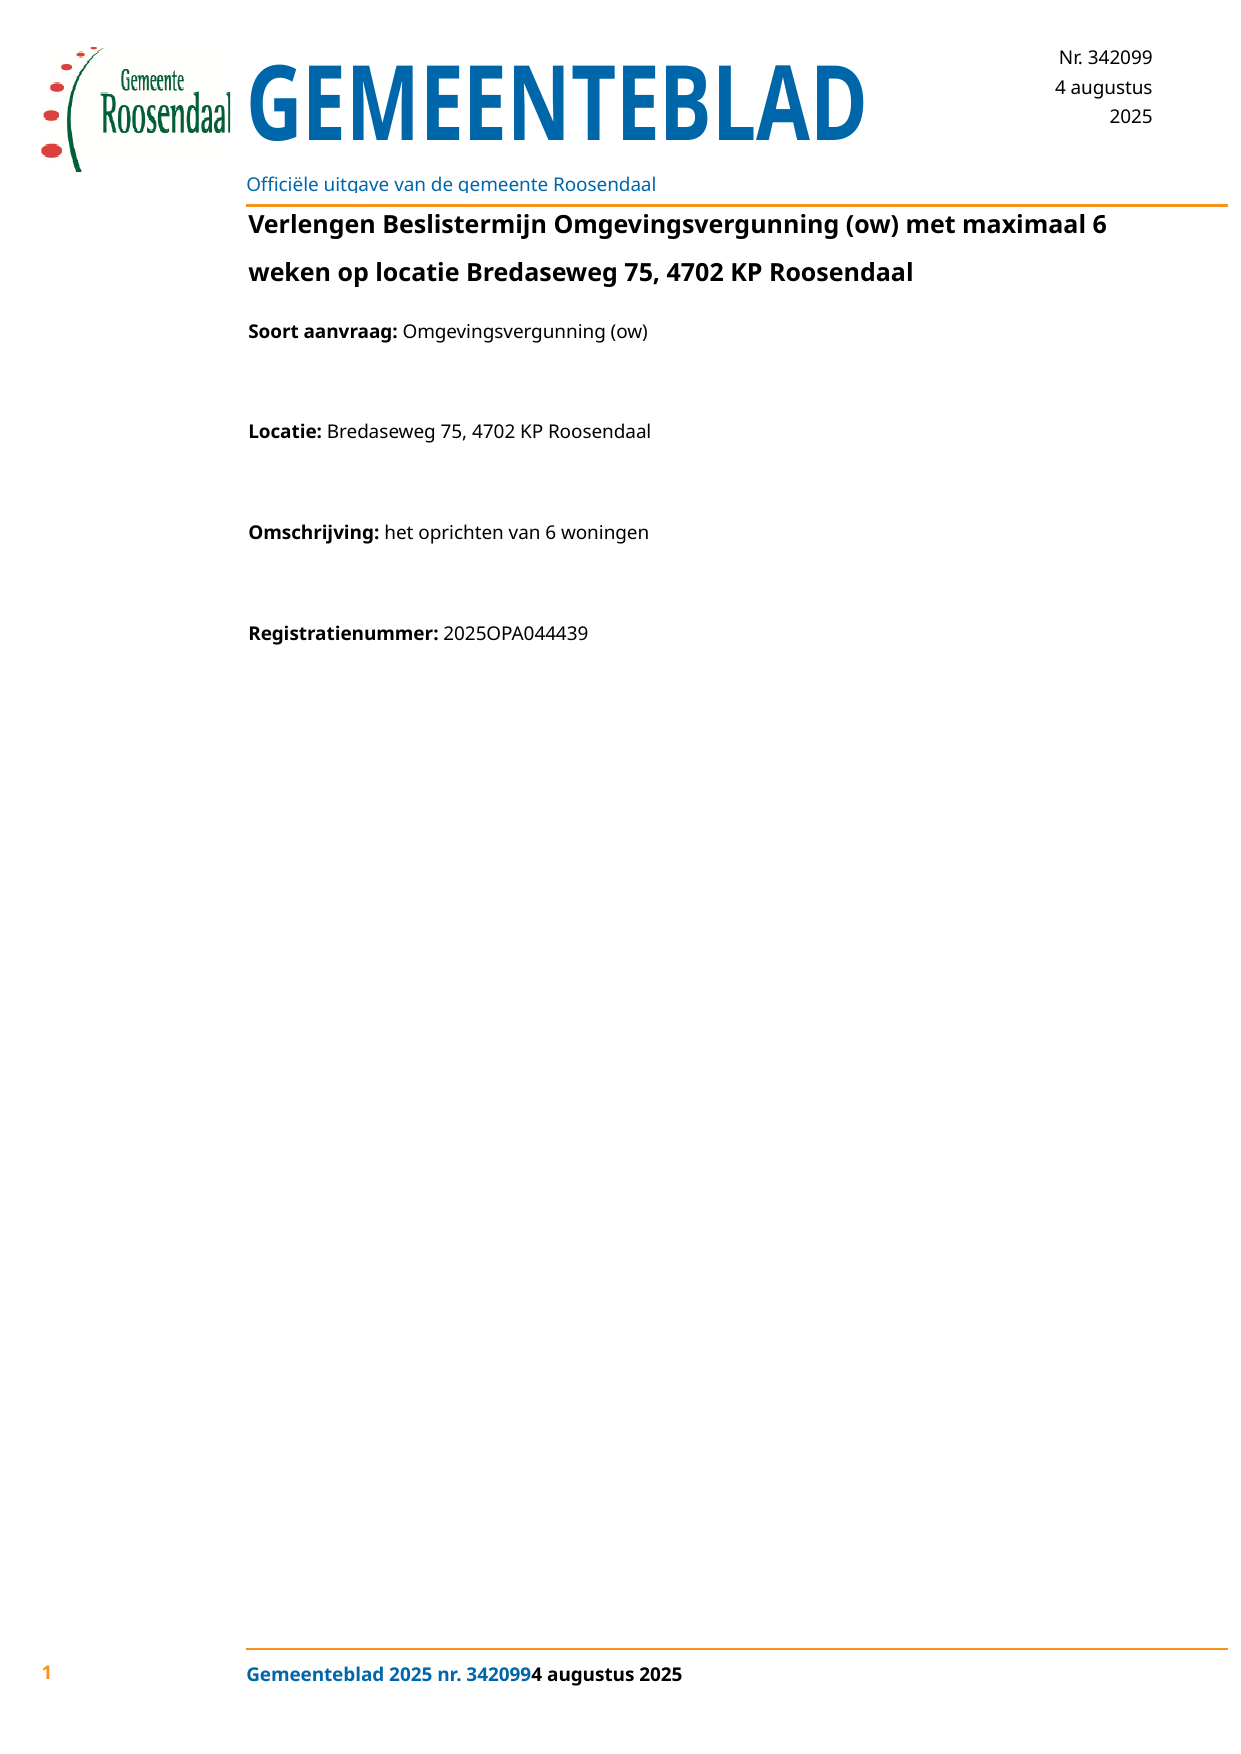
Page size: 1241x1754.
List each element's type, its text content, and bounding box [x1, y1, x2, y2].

text Verlengen Beslistermijn Omgevingsvergunning (ow) met maximaal 6 weken op locatie Bredaseweg 75, 4702 KP Roosendaal [248, 207, 1152, 288]
text Registratienummer: 2025OPA044439 [248, 620, 1152, 646]
text Soort aanvraag: Omgevingsvergunning (ow) [248, 318, 1152, 344]
text Locatie: Bredaseweg 75, 4702 KP Roosendaal [248, 419, 1152, 444]
picture [41, 47, 231, 172]
text Omschrijving: het oprichten van 6 woningen [248, 519, 1152, 545]
